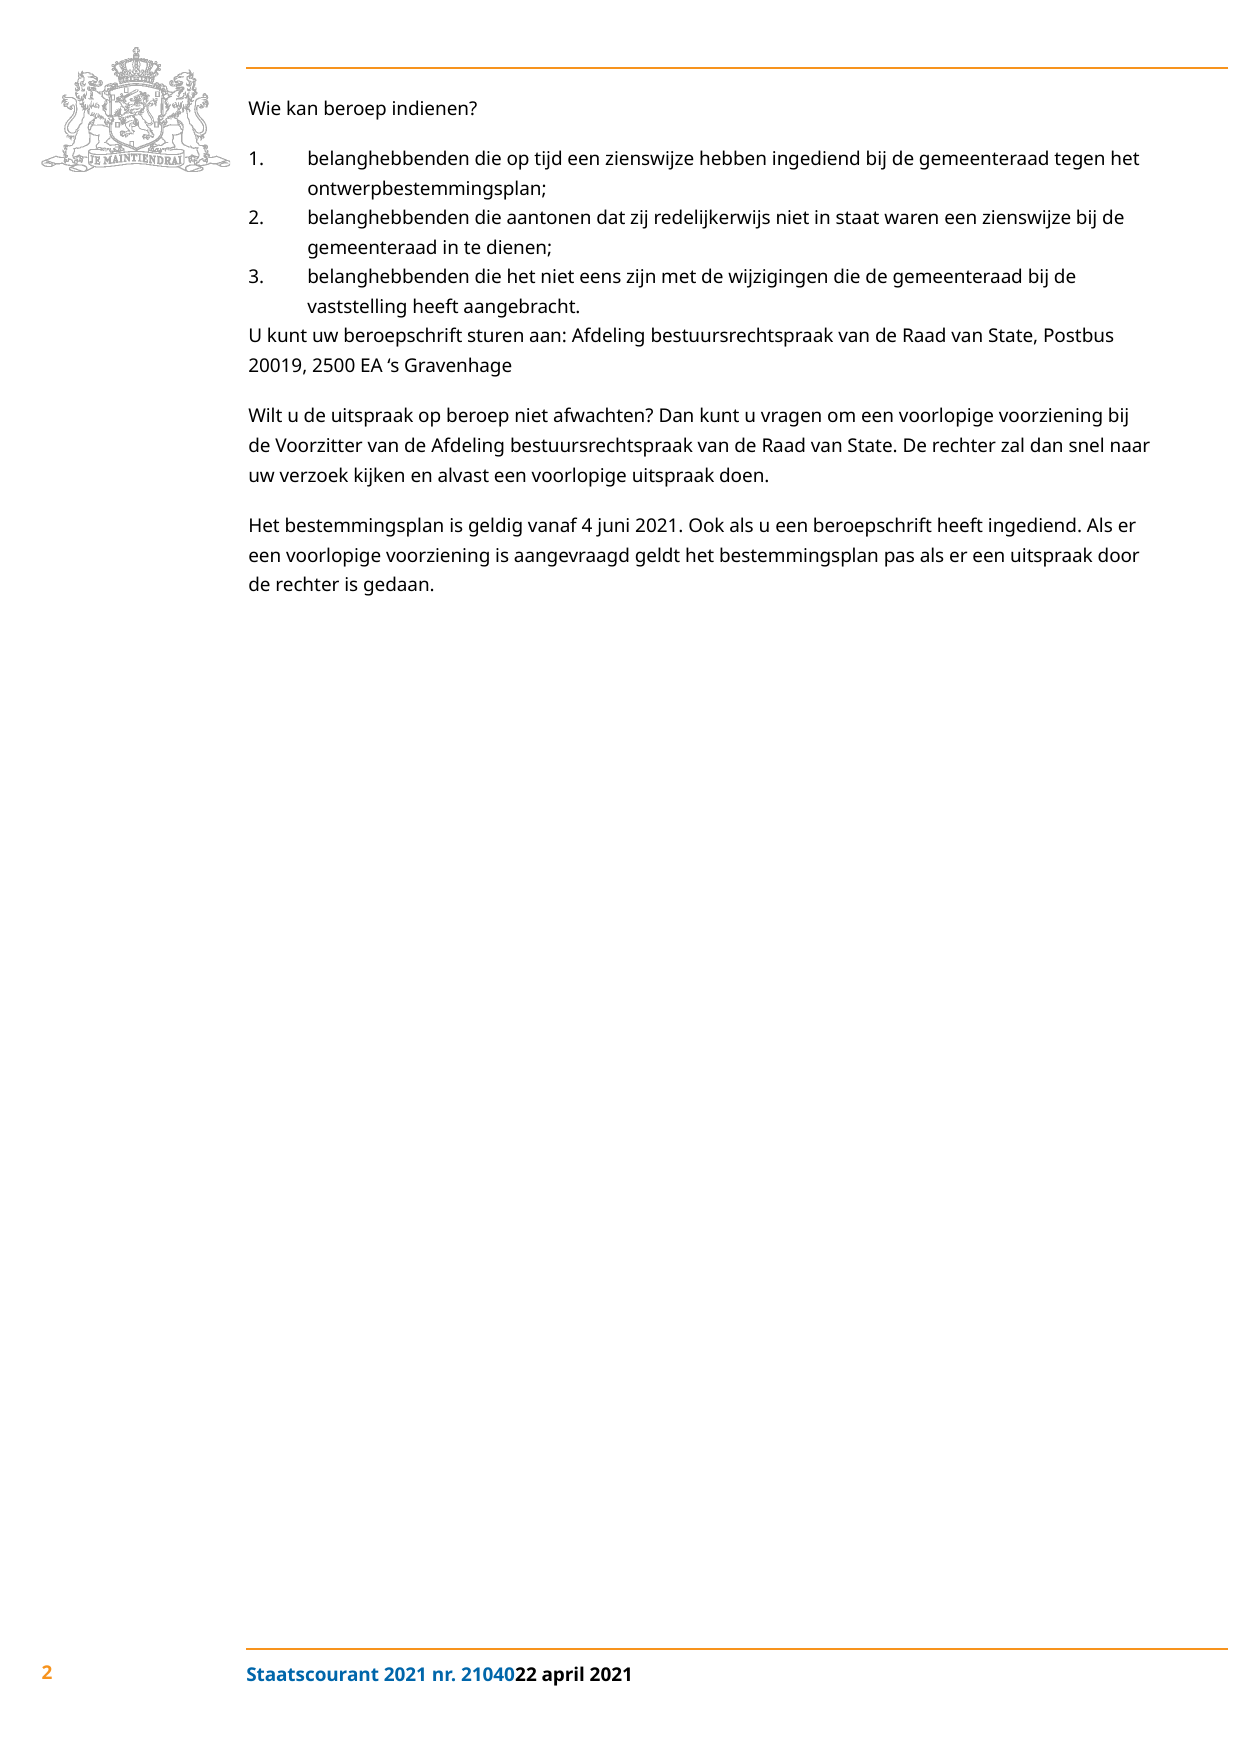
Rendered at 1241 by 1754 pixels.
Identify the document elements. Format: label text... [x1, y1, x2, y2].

list belanghebbenden die aantonen dat zij redelijkerwijs niet in staat waren een zienswijze bij de gemeenteraad in te dienen; [248, 204, 1152, 260]
list belanghebbenden die op tijd een zienswijze hebben ingediend bij de gemeenteraad tegen het ontwerpbestemmingsplan; [248, 145, 1152, 201]
text Wilt u de uitspraak op beroep niet afwachten? Dan kunt u vragen om een voorlopige voorziening bij de Voorzitter van de Afdeling bestuursrechtspraak van de Raad van State. De rechter zal dan snel naar uw verzoek kijken en alvast een voorlopige uitspraak doen. [248, 403, 1152, 488]
list belanghebbenden die het niet eens zijn met de wijzigingen die de gemeenteraad bij de vaststelling heeft aangebracht. [248, 263, 1152, 319]
picture [41, 47, 231, 172]
text Wie kan beroep indienen? [248, 95, 1152, 121]
text Het bestemmingsplan is geldig vanaf 4 juni 2021. Ook als u een beroepschrift heeft ingediend. Als er een voorlopige voorziening is aangevraagd geldt het bestemmingsplan pas als er een uitspraak door de rechter is gedaan. [248, 512, 1152, 597]
text U kunt uw beroepschrift sturen aan: Afdeling bestuursrechtspraak van de Raad van State, Postbus 20019, 2500 EA ‘s Gravenhage [248, 323, 1152, 378]
